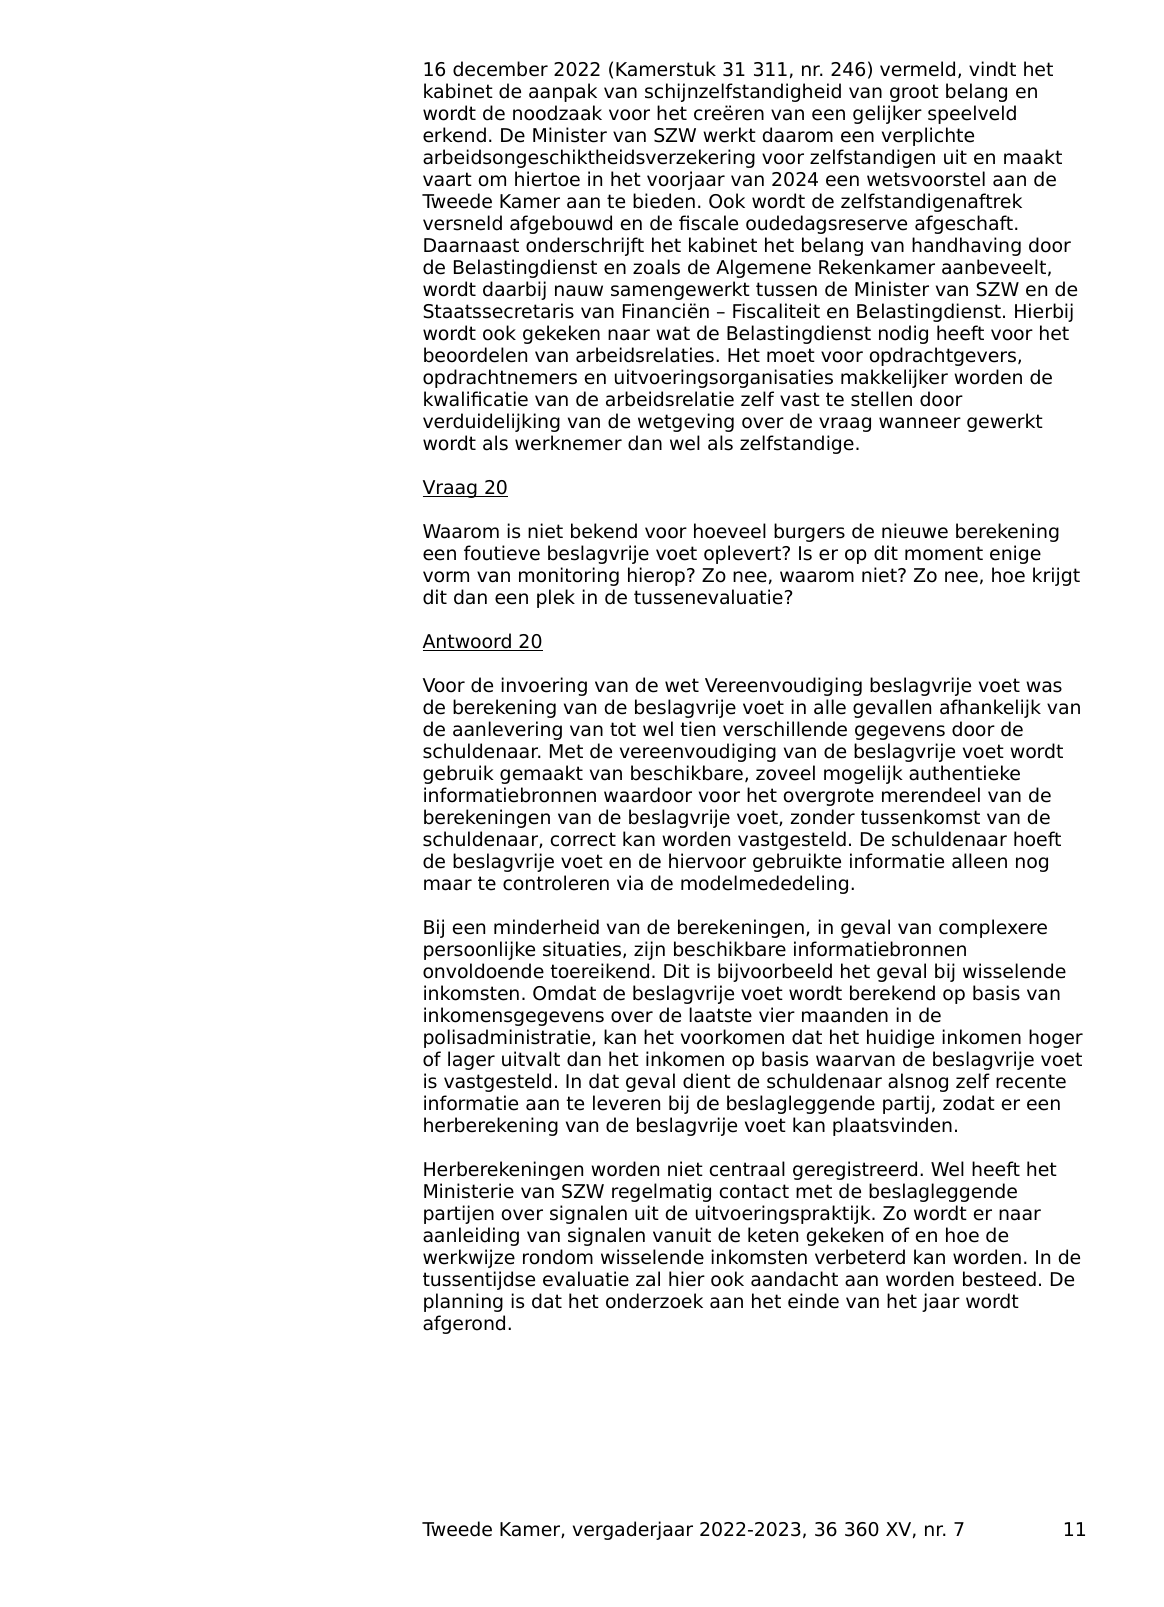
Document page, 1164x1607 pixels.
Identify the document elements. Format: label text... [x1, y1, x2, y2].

text Bij een minderheid van de berekeningen, in geval van complexere persoonlijke situaties, zijn beschikbare informatiebronnen onvoldoende toereikend. Dit is bijvoorbeeld het geval bij wisselende inkomsten. Omdat de beslagvrije voet wordt berekend op basis van inkomensgegevens over de laatste vier maanden in de polisadministratie, kan het voorkomen dat het huidige inkomen hoger of lager uitvalt dan het inkomen op basis waarvan de beslagvrije voet is vastgesteld. In dat geval dient de schuldenaar alsnog zelf recente informatie aan te leveren bij de beslagleggende partij, zodat er een herberekening van de beslagvrije voet kan plaatsvinden. [422, 917, 1087, 1137]
subtitle Vraag 20 [422, 477, 1087, 499]
text Waarom is niet bekend voor hoeveel burgers de nieuwe berekening een foutieve beslagvrije voet oplevert? Is er op dit moment enige vorm van monitoring hierop? Zo nee, waarom niet? Zo nee, hoe krijgt dit dan een plek in de tussenevaluatie? [422, 521, 1087, 609]
subtitle Antwoord 20 [422, 631, 1087, 653]
text Herberekeningen worden niet centraal geregistreerd. Wel heeft het Ministerie van SZW regelmatig contact met de beslagleggende partijen over signalen uit de uitvoeringspraktijk. Zo wordt er naar aanleiding van signalen vanuit de keten gekeken of en hoe de werkwijze rondom wisselende inkomsten verbeterd kan worden. In de tussentijdse evaluatie zal hier ook aandacht aan worden besteed. De planning is dat het onderzoek aan het einde van het jaar wordt afgerond. [422, 1159, 1087, 1335]
text 16 december 2022 (Kamerstuk 31 311, nr. 246) vermeld, vindt het kabinet de aanpak van schijnzelfstandigheid van groot belang en wordt de noodzaak voor het creëren van een gelijker speelveld erkend. De Minister van SZW werkt daarom een verplichte arbeidsongeschiktheidsverzekering voor zelfstandigen uit en maakt vaart om hiertoe in het voorjaar van 2024 een wetsvoorstel aan de Tweede Kamer aan te bieden. Ook wordt de zelfstandigenaftrek versneld afgebouwd en de fiscale oudedagsreserve afgeschaft. Daarnaast onderschrijft het kabinet het belang van handhaving door de Belastingdienst en zoals de Algemene Rekenkamer aanbeveelt, wordt daarbij nauw samengewerkt tussen de Minister van SZW en de Staatssecretaris van Financiën – Fiscaliteit en Belastingdienst. Hierbij wordt ook gekeken naar wat de Belastingdienst nodig heeft voor het beoordelen van arbeidsrelaties. Het moet voor opdrachtgevers, opdrachtnemers en uitvoeringsorganisaties makkelijker worden de kwalificatie van de arbeidsrelatie zelf vast te stellen door verduidelijking van de wetgeving over de vraag wanneer gewerkt wordt als werknemer dan wel als zelfstandige. [422, 59, 1087, 455]
text Voor de invoering van de wet Vereenvoudiging beslagvrije voet was de berekening van de beslagvrije voet in alle gevallen afhankelijk van de aanlevering van tot wel tien verschillende gegevens door de schuldenaar. Met de vereenvoudiging van de beslagvrije voet wordt gebruik gemaakt van beschikbare, zoveel mogelijk authentieke informatiebronnen waardoor voor het overgrote merendeel van de berekeningen van de beslagvrije voet, zonder tussenkomst van de schuldenaar, correct kan worden vastgesteld. De schuldenaar hoeft de beslagvrije voet en de hiervoor gebruikte informatie alleen nog maar te controleren via de modelmededeling. [422, 675, 1087, 895]
